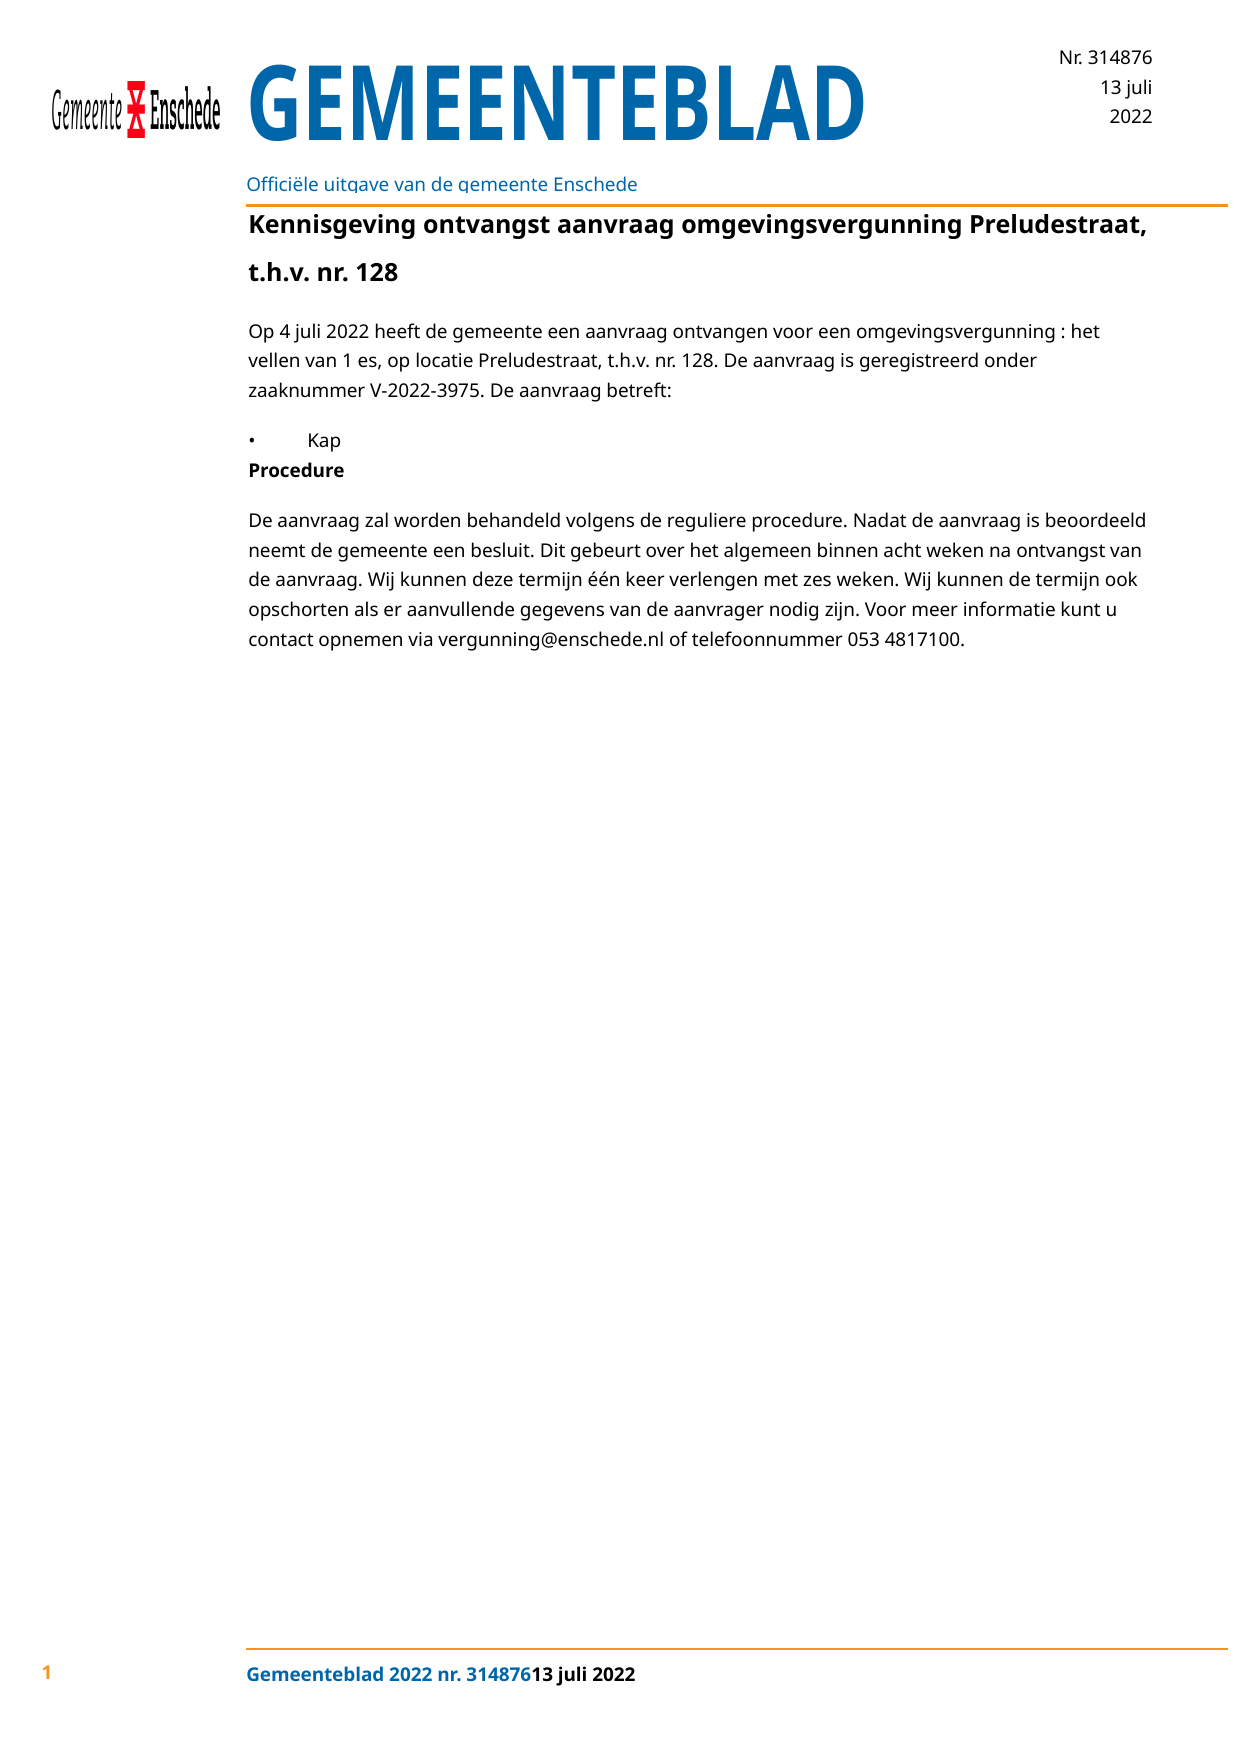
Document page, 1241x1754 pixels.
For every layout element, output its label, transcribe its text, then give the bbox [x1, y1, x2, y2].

text Procedure [248, 457, 1152, 483]
picture [41, 47, 231, 172]
list Kap [248, 427, 1152, 453]
text Kennisgeving ontvangst aanvraag omgevingsvergunning Preludestraat, t.h.v. nr. 128 [248, 207, 1152, 288]
text Op 4 juli 2022 heeft de gemeente een aanvraag ontvangen voor een omgevingsvergunning : het vellen van 1 es, op locatie Preludestraat, t.h.v. nr. 128. De aanvraag is geregistreerd onder zaaknummer V-2022-3975. De aanvraag betreft: [248, 318, 1152, 403]
text De aanvraag zal worden behandeld volgens de reguliere procedure. Nadat de aanvraag is beoordeeld neemt de gemeente een besluit. Dit gebeurt over het algemeen binnen acht weken na ontvangst van de aanvraag. Wij kunnen deze termijn één keer verlengen met zes weken. Wij kunnen de termijn ook opschorten als er aanvullende gegevens van de aanvrager nodig zijn. Voor meer informatie kunt u contact opnemen via vergunning@enschede.nl of telefoonnummer 053 4817100. [248, 507, 1152, 652]
